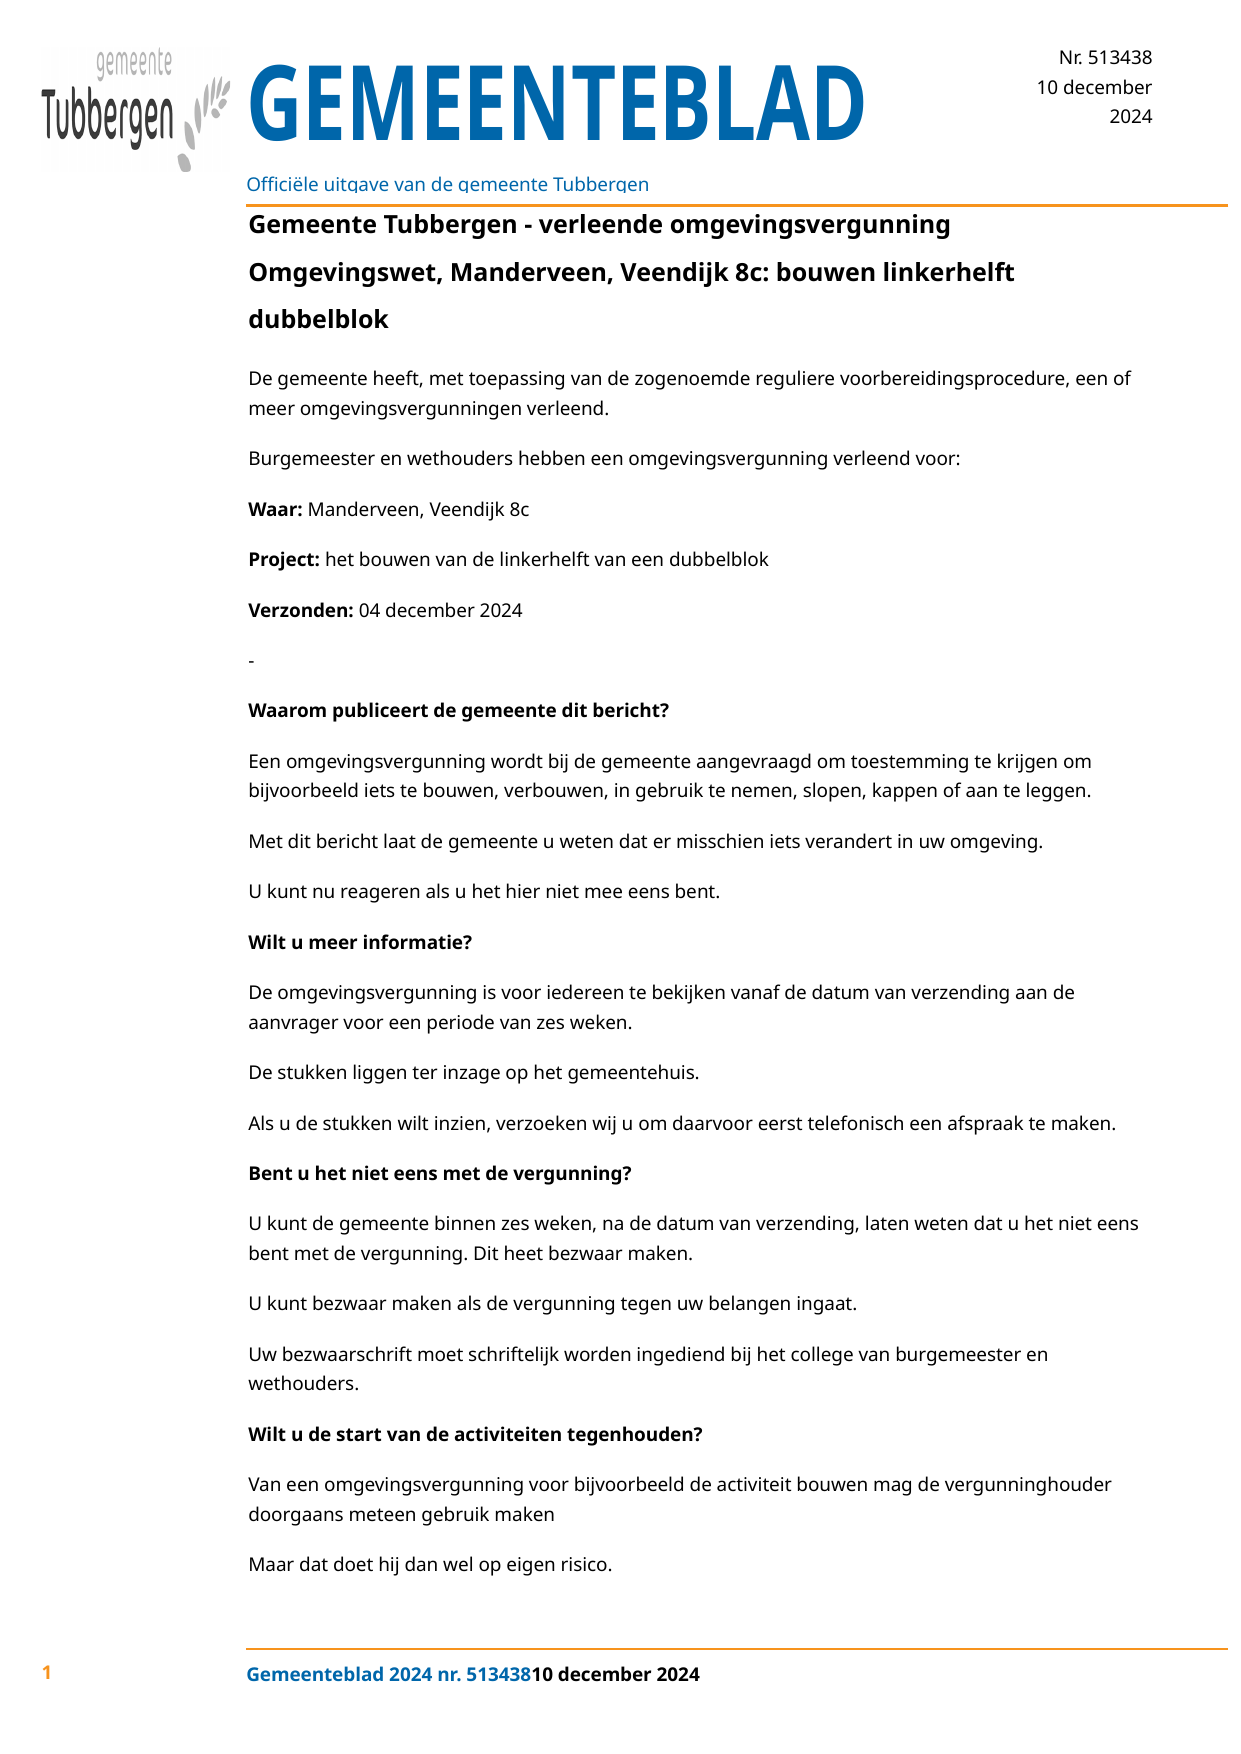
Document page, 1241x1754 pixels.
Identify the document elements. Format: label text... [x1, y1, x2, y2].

text De gemeente heeft, met toepassing van de zogenoemde reguliere voorbereidingsprocedure, een of meer omgevingsvergunningen verleend. [248, 366, 1152, 421]
text - [248, 647, 1152, 673]
text Waarom publiceert de gemeente dit bericht? [248, 698, 1152, 723]
text Met dit bericht laat de gemeente u weten dat er misschien iets verandert in uw omgeving. [248, 828, 1152, 854]
text Wilt u de start van de activiteiten tegenhouden? [248, 1421, 1152, 1447]
text Als u de stukken wilt inzien, verzoeken wij u om daarvoor eerst telefonisch een afspraak te maken. [248, 1110, 1152, 1135]
text Gemeente Tubbergen - verleende omgevingsvergunning Omgevingswet, Manderveen, Veendijk 8c: bouwen linkerhelft dubbelblok [248, 207, 1152, 336]
text U kunt de gemeente binnen zes weken, na de datum van verzending, laten weten dat u het niet eens bent met de vergunning. Dit heet bezwaar maken. [248, 1211, 1152, 1266]
text Wilt u meer informatie? [248, 929, 1152, 954]
text Een omgevingsvergunning wordt bij de gemeente aangevraagd om toestemming te krijgen om bijvoorbeeld iets te bouwen, verbouwen, in gebruik te nemen, slopen, kappen of aan te leggen. [248, 748, 1152, 803]
picture [41, 47, 231, 172]
text De stukken liggen ter inzage op het gemeentehuis. [248, 1059, 1152, 1085]
text U kunt nu reageren als u het hier niet mee eens bent. [248, 878, 1152, 904]
text De omgevingsvergunning is voor iedereen te bekijken vanaf de datum van verzending aan de aanvrager voor een periode van zes weken. [248, 979, 1152, 1034]
text U kunt bezwaar maken als de vergunning tegen uw belangen ingaat. [248, 1291, 1152, 1316]
text Verzonden: 04 december 2024 [248, 597, 1152, 622]
text Van een omgevingsvergunning voor bijvoorbeeld de activiteit bouwen mag de vergunninghouder doorgaans meteen gebruik maken [248, 1471, 1152, 1527]
text Uw bezwaarschrift moet schriftelijk worden ingediend bij het college van burgemeester en wethouders. [248, 1341, 1152, 1396]
text Burgemeester en wethouders hebben een omgevingsvergunning verleend voor: [248, 446, 1152, 471]
text Bent u het niet eens met de vergunning? [248, 1160, 1152, 1186]
text Maar dat doet hij dan wel op eigen risico. [248, 1551, 1152, 1577]
text Project: het bouwen van de linkerhelft van een dubbelblok [248, 546, 1152, 572]
text Waar: Manderveen, Veendijk 8c [248, 496, 1152, 522]
